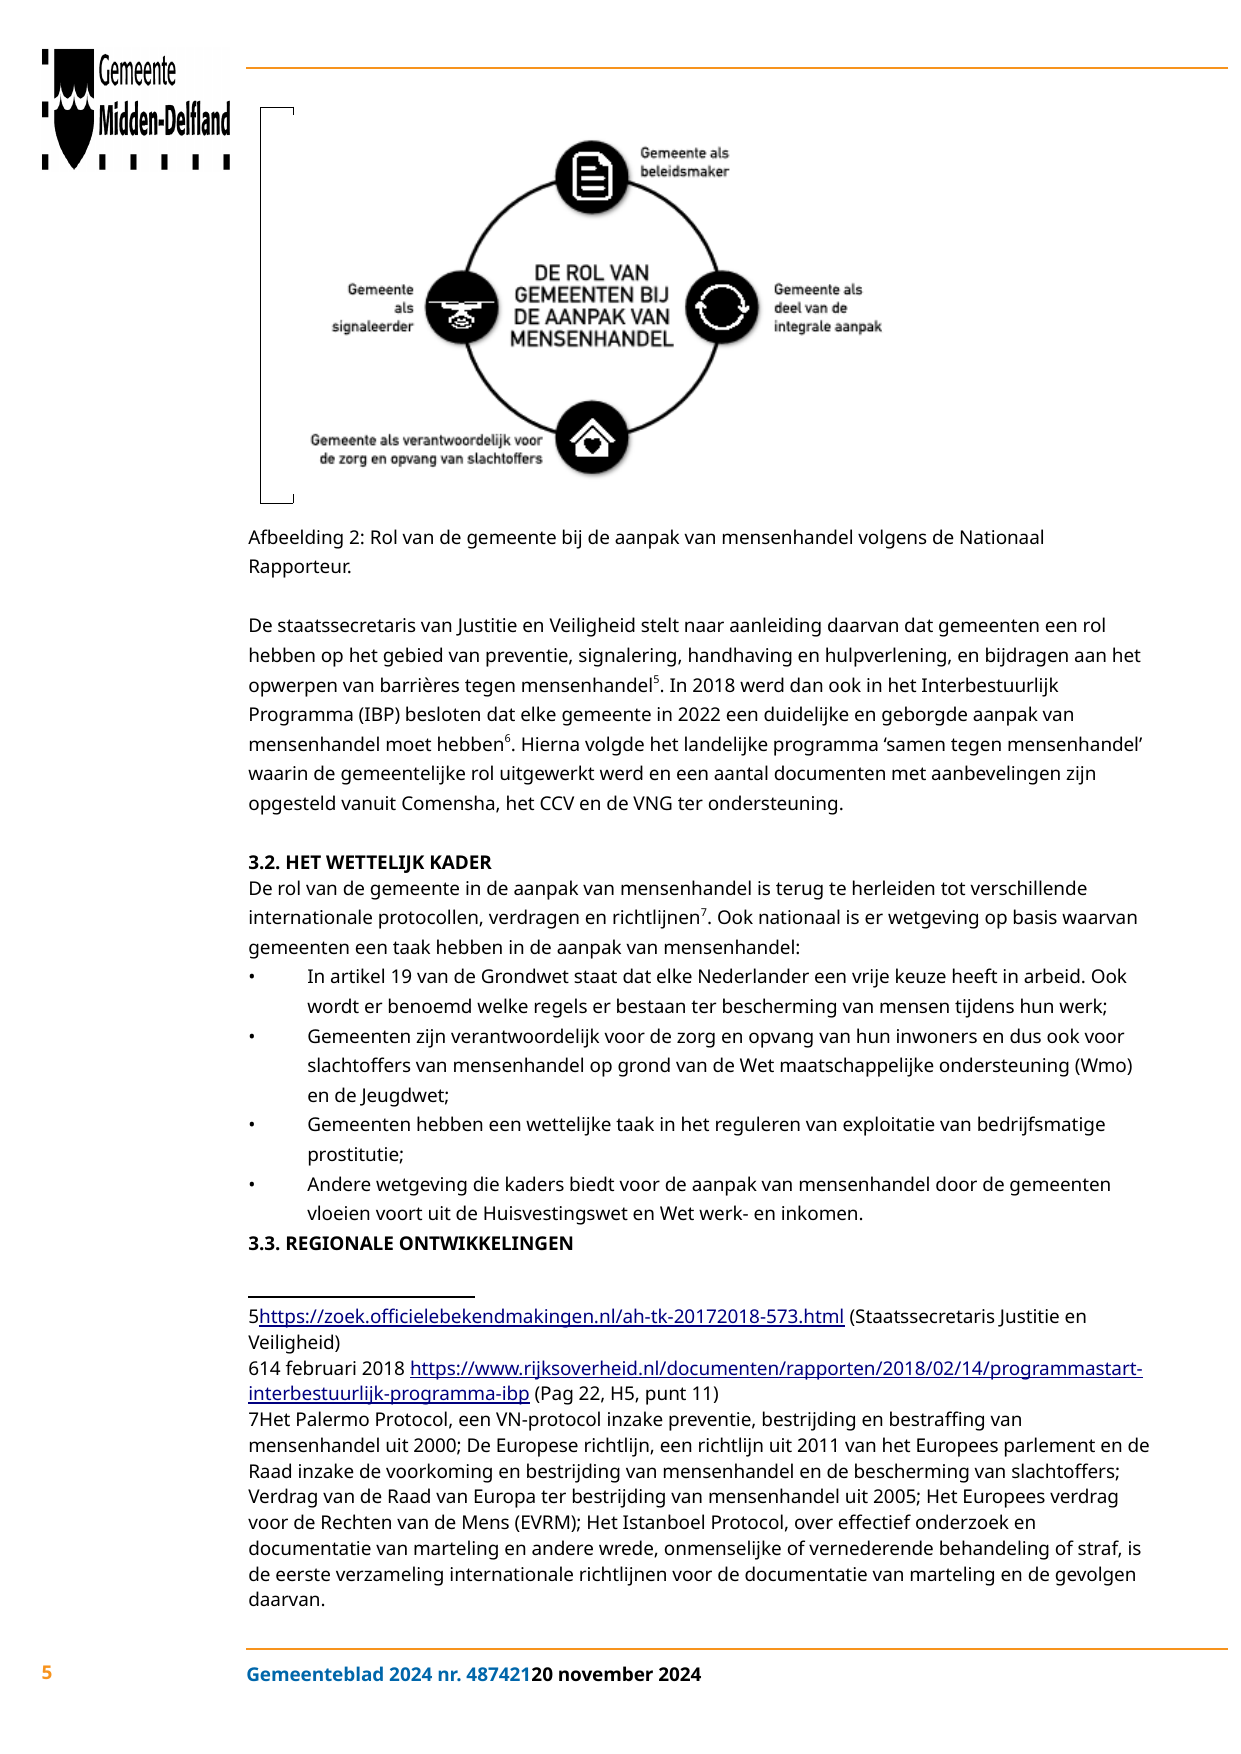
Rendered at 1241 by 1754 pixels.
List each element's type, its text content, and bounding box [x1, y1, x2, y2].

text Afbeelding 2: Rol van de gemeente bij de aanpak van mensenhandel volgens de Nationaal Rapporteur. [248, 524, 1152, 579]
text 3.2. HET WETTELIJK KADER [248, 849, 1152, 875]
picture [268, 115, 919, 494]
list Gemeenten hebben een wettelijke taak in het reguleren van exploitatie van bedrijfsmatige prostitutie; [248, 1112, 1152, 1167]
text 14 februari 2018 https://www.rijksoverheid.nl/documenten/rapporten/2018/02/14/programmastart-interbestuurlijk-programma-ibp (Pag 22, H5, punt 11) [248, 1355, 1152, 1406]
text https://zoek.officielebekendmakingen.nl/ah-tk-20172018-573.html (Staatssecretaris Justitie en Veiligheid) [248, 1303, 1152, 1355]
text De rol van de gemeente in de aanpak van mensenhandel is terug te herleiden tot verschillende internationale protocollen, verdragen en richtlijnen. Ook nationaal is er wetgeving op basis waarvan gemeenten een taak hebben in de aanpak van mensenhandel: [248, 875, 1152, 960]
list Andere wetgeving die kaders biedt voor de aanpak van mensenhandel door de gemeenten vloeien voort uit de Huisvestingswet en Wet werk- en inkomen. [248, 1171, 1152, 1226]
picture [41, 47, 231, 172]
list Gemeenten zijn verantwoordelijk voor de zorg en opvang van hun inwoners en dus ook voor slachtoffers van mensenhandel op grond van de Wet maatschappelijke ondersteuning (Wmo) en de Jeugdwet; [248, 1023, 1152, 1108]
list In artikel 19 van de Grondwet staat dat elke Nederlander een vrije keuze heeft in arbeid. Ook wordt er benoemd welke regels er bestaan ter bescherming van mensen tijdens hun werk; [248, 964, 1152, 1019]
text De staatssecretaris van Justitie en Veiligheid stelt naar aanleiding daarvan dat gemeenten een rol hebben op het gebied van preventie, signalering, handhaving en hulpverlening, en bijdragen aan het opwerpen van barrières tegen mensenhandel. In 2018 werd dan ook in het Interbestuurlijk Programma (IBP) besloten dat elke gemeente in 2022 een duidelijke en geborgde aanpak van mensenhandel moet hebben. Hierna volgde het landelijke programma ‘samen tegen mensenhandel’ waarin de gemeentelijke rol uitgewerkt werd en een aantal documenten met aanbevelingen zijn opgesteld vanuit Comensha, het CCV en de VNG ter ondersteuning. [248, 613, 1152, 816]
text Het Palermo Protocol, een VN-protocol inzake preventie, bestrijding en bestraffing van mensenhandel uit 2000; De Europese richtlijn, een richtlijn uit 2011 van het Europees parlement en de Raad inzake de voorkoming en bestrijding van mensenhandel en de bescherming van slachtoffers; Verdrag van de Raad van Europa ter bestrijding van mensenhandel uit 2005; Het Europees verdrag voor de Rechten van de Mens (EVRM); Het Istanboel Protocol, over effectief onderzoek en documentatie van marteling en andere wrede, onmenselijke of vernederende behandeling of straf, is de eerste verzameling internationale richtlijnen voor de documentatie van marteling en de gevolgen daarvan. [248, 1406, 1152, 1612]
text 3.3. REGIONALE ONTWIKKELINGEN [248, 1230, 1152, 1256]
